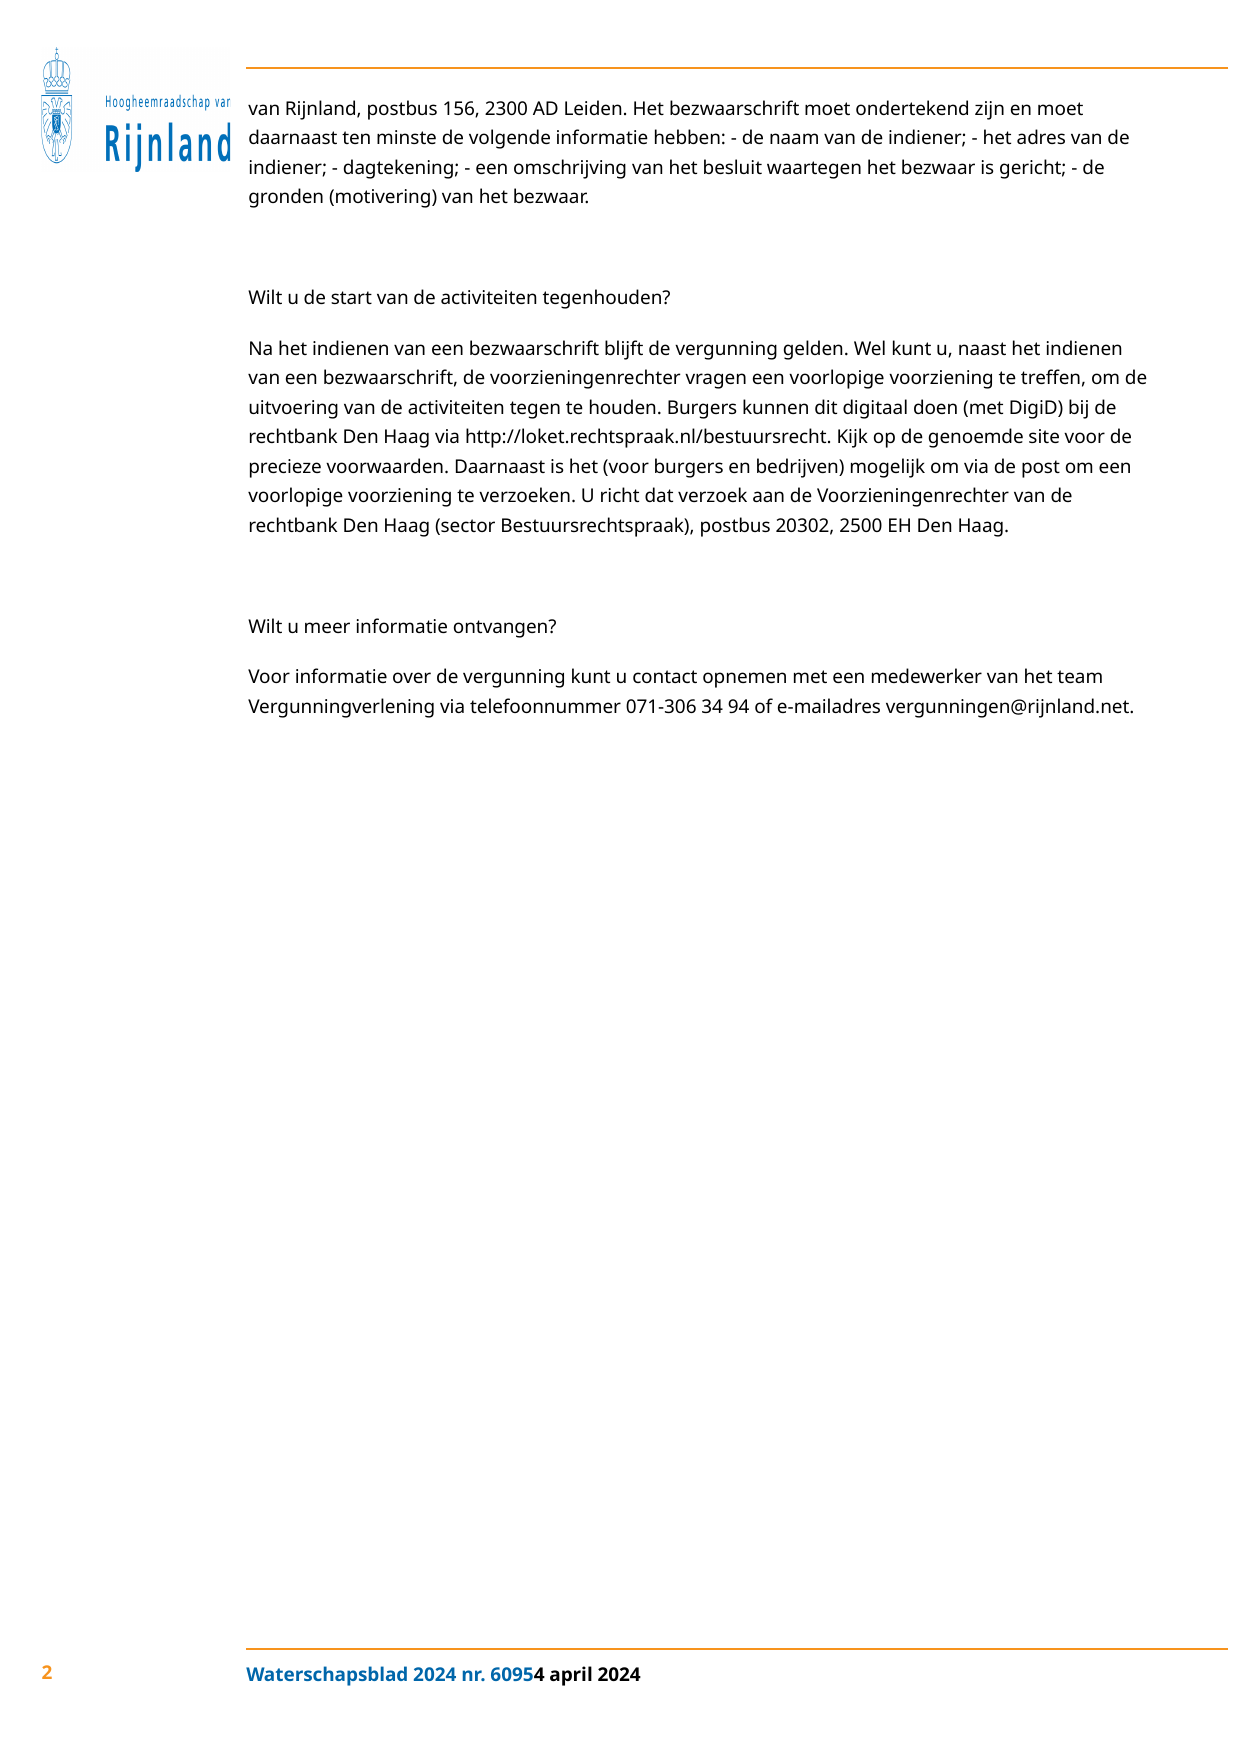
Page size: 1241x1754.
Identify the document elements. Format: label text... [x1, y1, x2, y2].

text Na het indienen van een bezwaarschrift blijft de vergunning gelden. Wel kunt u, naast het indienen van een bezwaarschrift, de voorzieningenrechter vragen een voorlopige voorziening te treffen, om de uitvoering van de activiteiten tegen te houden. Burgers kunnen dit digitaal doen (met DigiD) bij de rechtbank Den Haag via http://loket.rechtspraak.nl/bestuursrecht. Kijk op de genoemde site voor de precieze voorwaarden. Daarnaast is het (voor burgers en bedrijven) mogelijk om via de post om een voorlopige voorziening te verzoeken. U richt dat verzoek aan de Voorzieningenrechter van de rechtbank Den Haag (sector Bestuursrechtspraak), postbus 20302, 2500 EH Den Haag. [248, 335, 1152, 538]
text Voor informatie over de vergunning kunt u contact opnemen met een medewerker van het team Vergunningverlening via telefoonnummer 071-306 34 94 of e-mailadres vergunningen@rijnland.net. [248, 663, 1152, 719]
text Wilt u meer informatie ontvangen? [248, 613, 1152, 639]
text van Rijnland, postbus 156, 2300 AD Leiden. Het bezwaarschrift moet ondertekend zijn en moet daarnaast ten minste de volgende informatie hebben: - de naam van de indiener; - het adres van de indiener; - dagtekening; - een omschrijving van het besluit waartegen het bezwaar is gericht; - de gronden (motivering) van het bezwaar. [248, 95, 1152, 209]
text Wilt u de start van de activiteiten tegenhouden? [248, 284, 1152, 310]
picture [41, 47, 231, 172]
